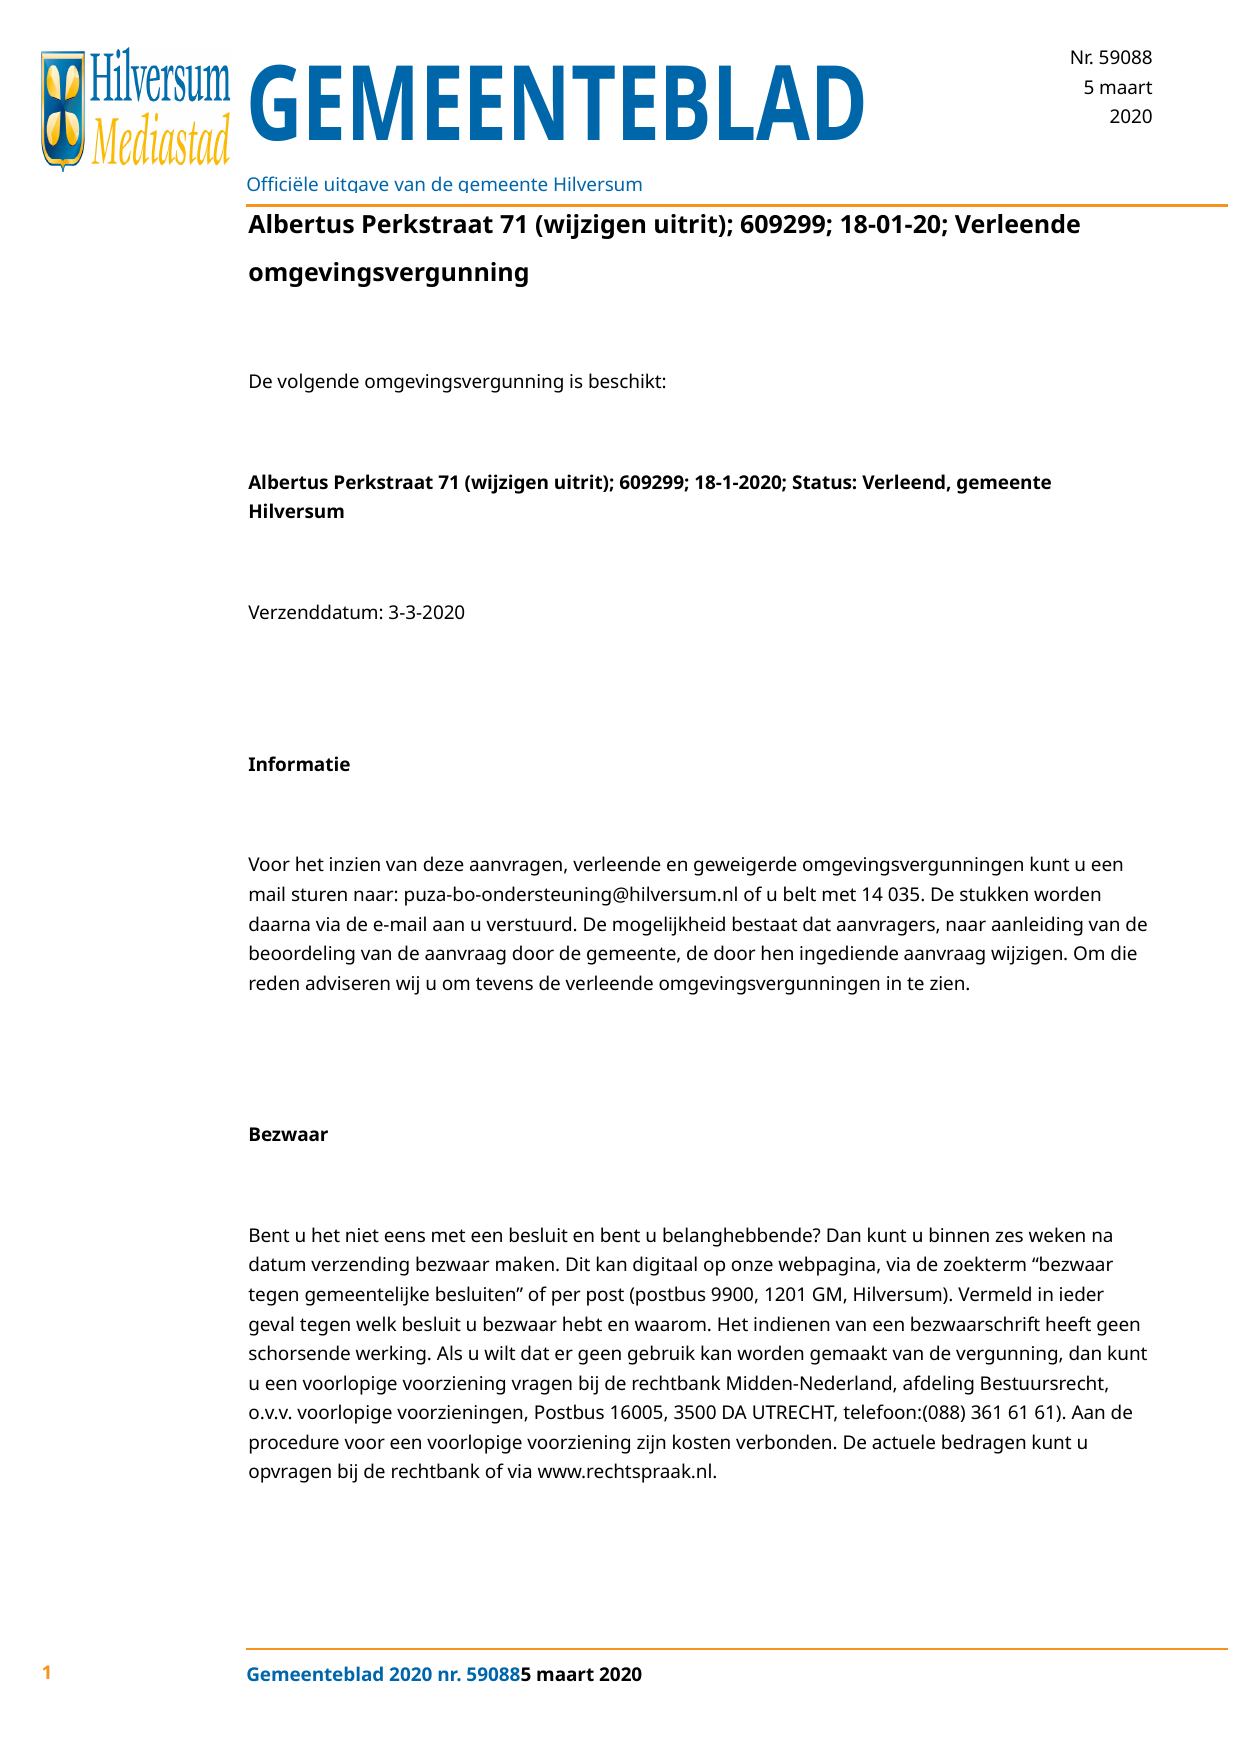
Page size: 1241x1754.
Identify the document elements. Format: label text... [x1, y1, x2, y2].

text De volgende omgevingsvergunning is beschikt: [248, 368, 1152, 394]
text Voor het inzien van deze aanvragen, verleende en geweigerde omgevingsvergunningen kunt u een mail sturen naar: puza-bo-ondersteuning@hilversum.nl of u belt met 14 035. De stukken worden daarna via de e-mail aan u verstuurd. De mogelijkheid bestaat dat aanvragers, naar aanleiding van de beoordeling van de aanvraag door de gemeente, de door hen ingediende aanvraag wijzigen. Om die reden adviseren wij u om tevens de verleende omgevingsvergunningen in te zien. [248, 852, 1152, 996]
text Albertus Perkstraat 71 (wijzigen uitrit); 609299; 18-1-2020; Status: Verleend, gemeente Hilversum [248, 469, 1152, 524]
text Bezwaar [248, 1121, 1152, 1147]
text Verzenddatum: 3-3-2020 [248, 599, 1152, 625]
text Informatie [248, 751, 1152, 777]
picture [41, 47, 231, 172]
text Bent u het niet eens met een besluit en bent u belanghebbende? Dan kunt u binnen zes weken na datum verzending bezwaar maken. Dit kan digitaal op onze webpagina, via de zoekterm “bezwaar tegen gemeentelijke besluiten” of per post (postbus 9900, 1201 GM, Hilversum). Vermeld in ieder geval tegen welk besluit u bezwaar hebt en waarom. Het indienen van een bezwaarschrift heeft geen schorsende werking. Als u wilt dat er geen gebruik kan worden gemaakt van de vergunning, dan kunt u een voorlopige voorziening vragen bij de rechtbank Midden-Nederland, afdeling Bestuursrecht, o.v.v. voorlopige voorzieningen, Postbus 16005, 3500 DA UTRECHT, telefoon:(088) 361 61 61). Aan de procedure voor een voorlopige voorziening zijn kosten verbonden. De actuele bedragen kunt u opvragen bij de rechtbank of via www.rechtspraak.nl. [248, 1222, 1152, 1484]
text Albertus Perkstraat 71 (wijzigen uitrit); 609299; 18-01-20; Verleende omgevingsvergunning [248, 207, 1152, 288]
